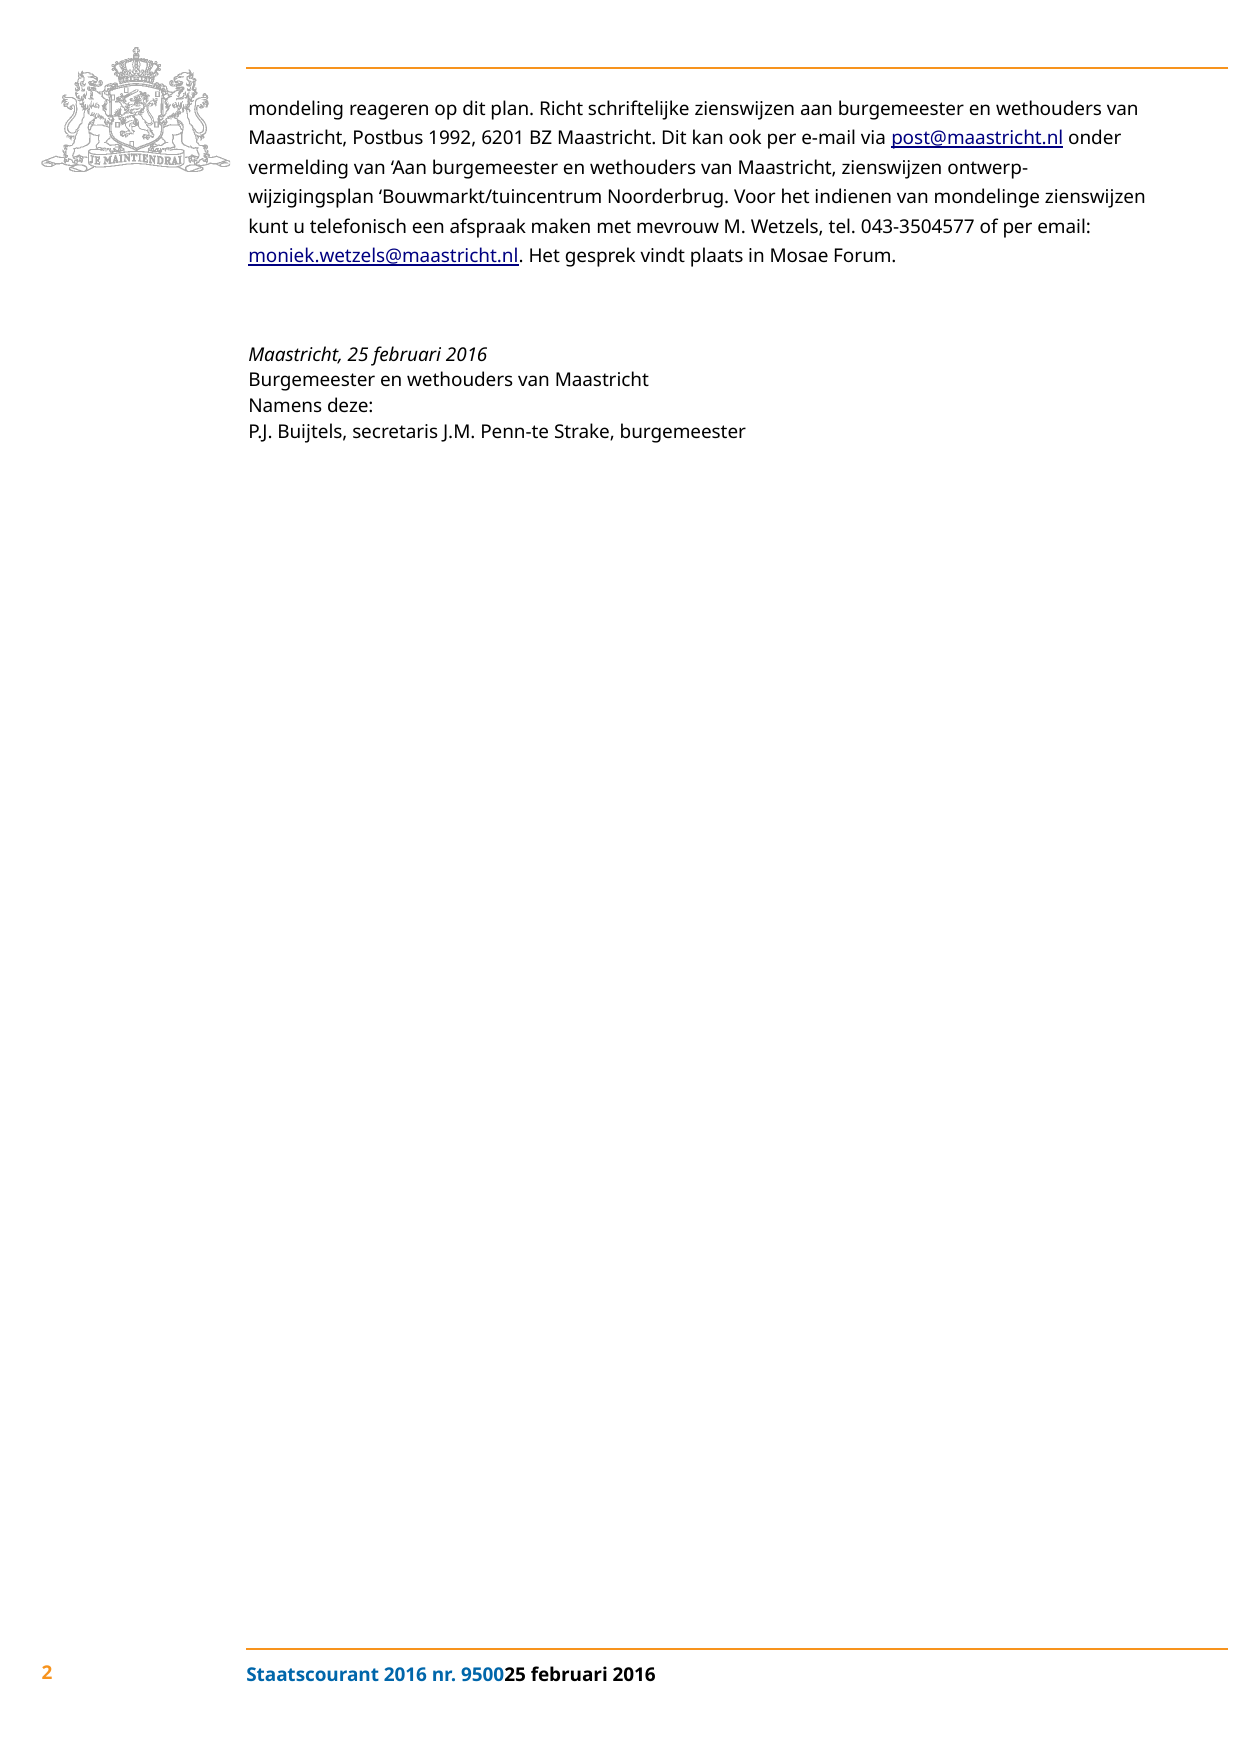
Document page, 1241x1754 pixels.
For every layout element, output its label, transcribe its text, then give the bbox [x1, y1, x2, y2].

picture [41, 47, 231, 172]
text mondeling reageren op dit plan. Richt schriftelijke zienswijzen aan burgemeester en wethouders van Maastricht, Postbus 1992, 6201 BZ Maastricht. Dit kan ook per e-mail via post@maastricht.nl onder vermelding van ‘Aan burgemeester en wethouders van Maastricht, zienswijzen ontwerp-wijzigingsplan ‘Bouwmarkt/tuincentrum Noorderbrug. Voor het indienen van mondelinge zienswijzen kunt u telefonisch een afspraak maken met mevrouw M. Wetzels, tel. 043-3504577 of per email: moniek.wetzels@maastricht.nl. Het gesprek vindt plaats in Mosae Forum. [248, 95, 1152, 268]
text Maastricht, 25 februari 2016 [248, 341, 1152, 367]
text Namens deze: [248, 392, 1152, 418]
text Burgemeester en wethouders van Maastricht [248, 367, 1152, 392]
text P.J. Buijtels, secretaris J.M. Penn-te Strake, burgemeester [248, 418, 1152, 444]
